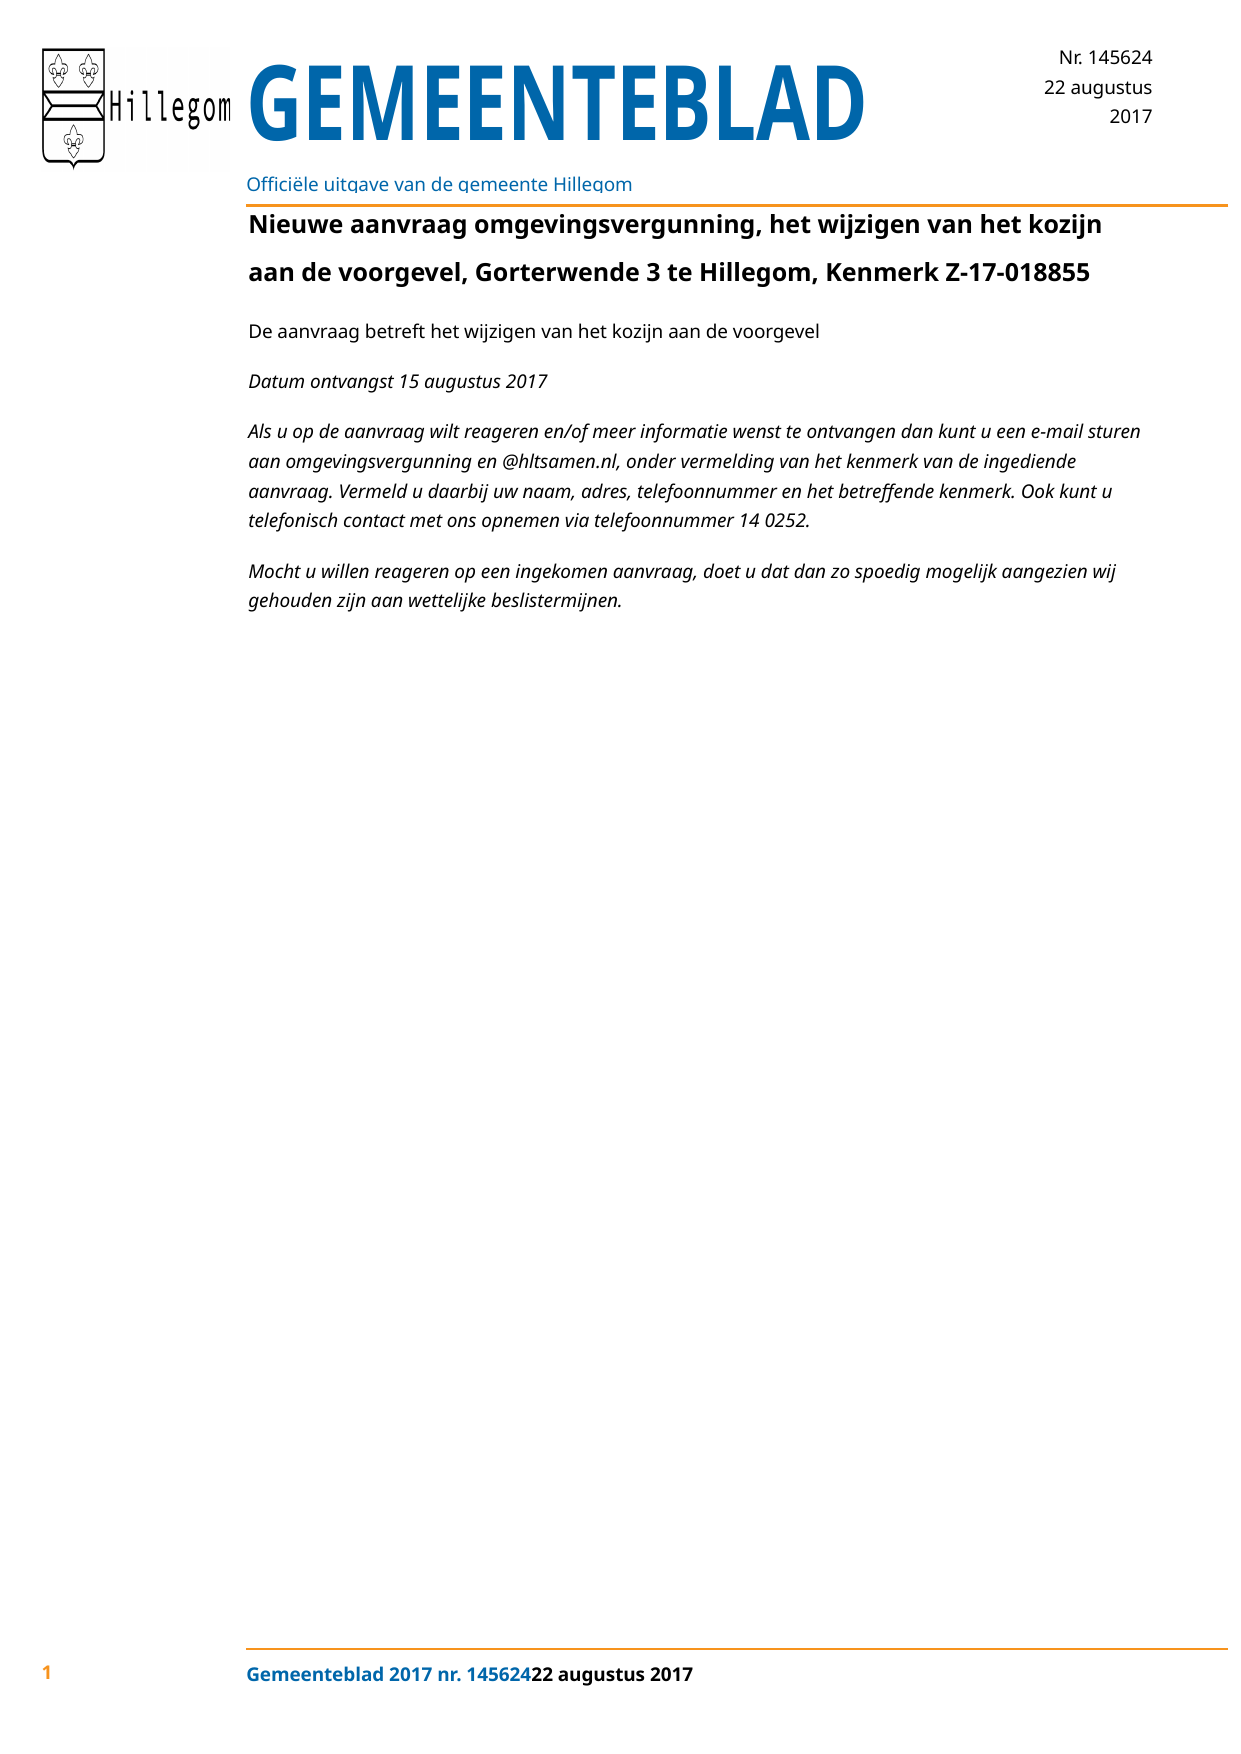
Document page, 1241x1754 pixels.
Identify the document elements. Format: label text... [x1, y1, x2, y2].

text Mocht u willen reageren op een ingekomen aanvraag, doet u dat dan zo spoedig mogelijk aangezien wij gehouden zijn aan wettelijke beslistermijnen. [248, 558, 1152, 613]
text Nieuwe aanvraag omgevingsvergunning, het wijzigen van het kozijn aan de voorgevel, Gorterwende 3 te Hillegom, Kenmerk Z-17-018855 [248, 207, 1152, 288]
text Datum ontvangst 15 augustus 2017 [248, 368, 1152, 394]
picture [41, 47, 231, 172]
text Als u op de aanvraag wilt reageren en/of meer informatie wenst te ontvangen dan kunt u een e-mail sturen aan omgevingsvergunning en @hltsamen.nl, onder vermelding van het kenmerk van de ingediende aanvraag. Vermeld u daarbij uw naam, adres, telefoonnummer en het betreffende kenmerk. Ook kunt u telefonisch contact met ons opnemen via telefoonnummer 14 0252. [248, 419, 1152, 533]
text De aanvraag betreft het wijzigen van het kozijn aan de voorgevel [248, 318, 1152, 344]
